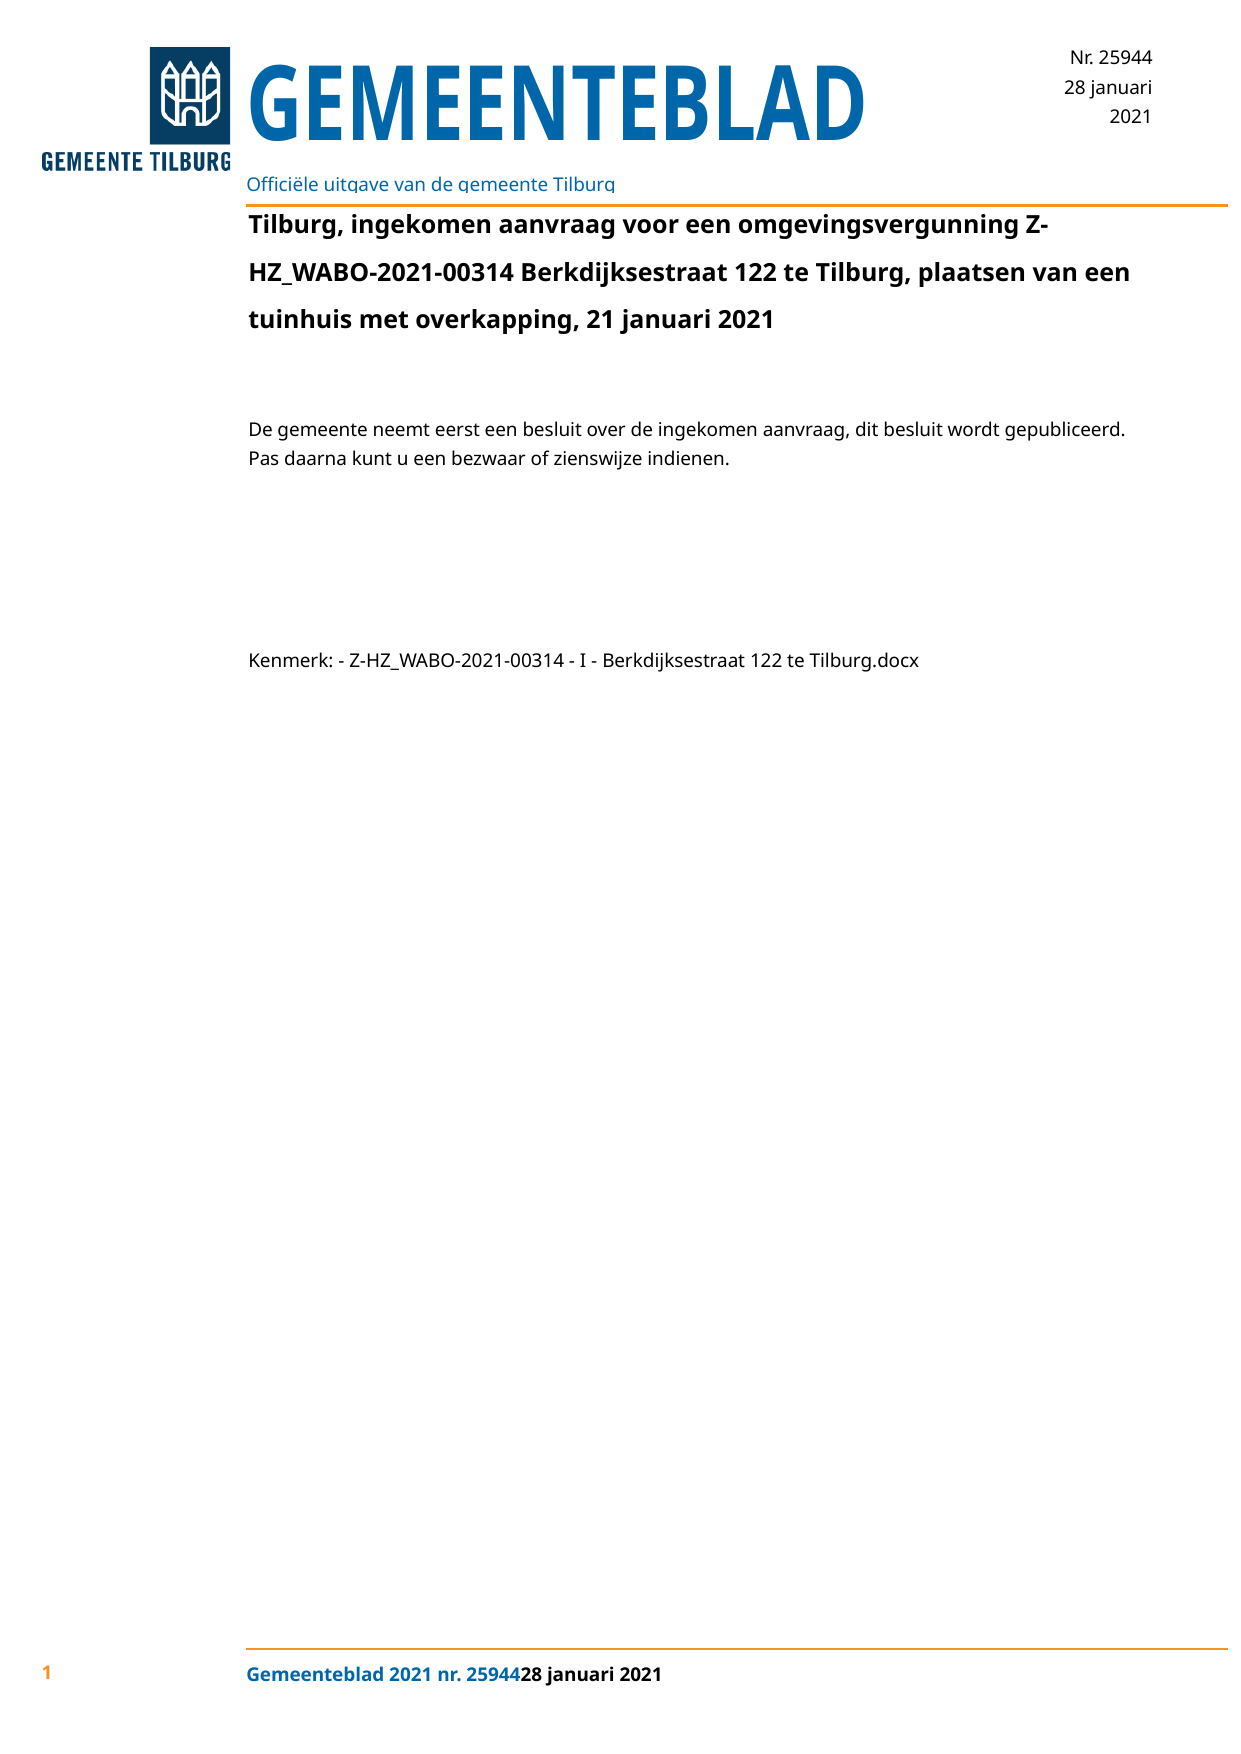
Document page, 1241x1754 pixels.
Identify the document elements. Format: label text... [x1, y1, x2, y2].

text De gemeente neemt eerst een besluit over de ingekomen aanvraag, dit besluit wordt gepubliceerd. Pas daarna kunt u een bezwaar of zienswijze indienen. [248, 416, 1152, 471]
text Tilburg, ingekomen aanvraag voor een omgevingsvergunning Z-HZ_WABO-2021-00314 Berkdijksestraat 122 te Tilburg, plaatsen van een tuinhuis met overkapping, 21 januari 2021 [248, 207, 1152, 336]
picture [41, 47, 231, 172]
text Kenmerk: - Z-HZ_WABO-2021-00314 - I - Berkdijksestraat 122 te Tilburg.docx [248, 647, 1152, 673]
